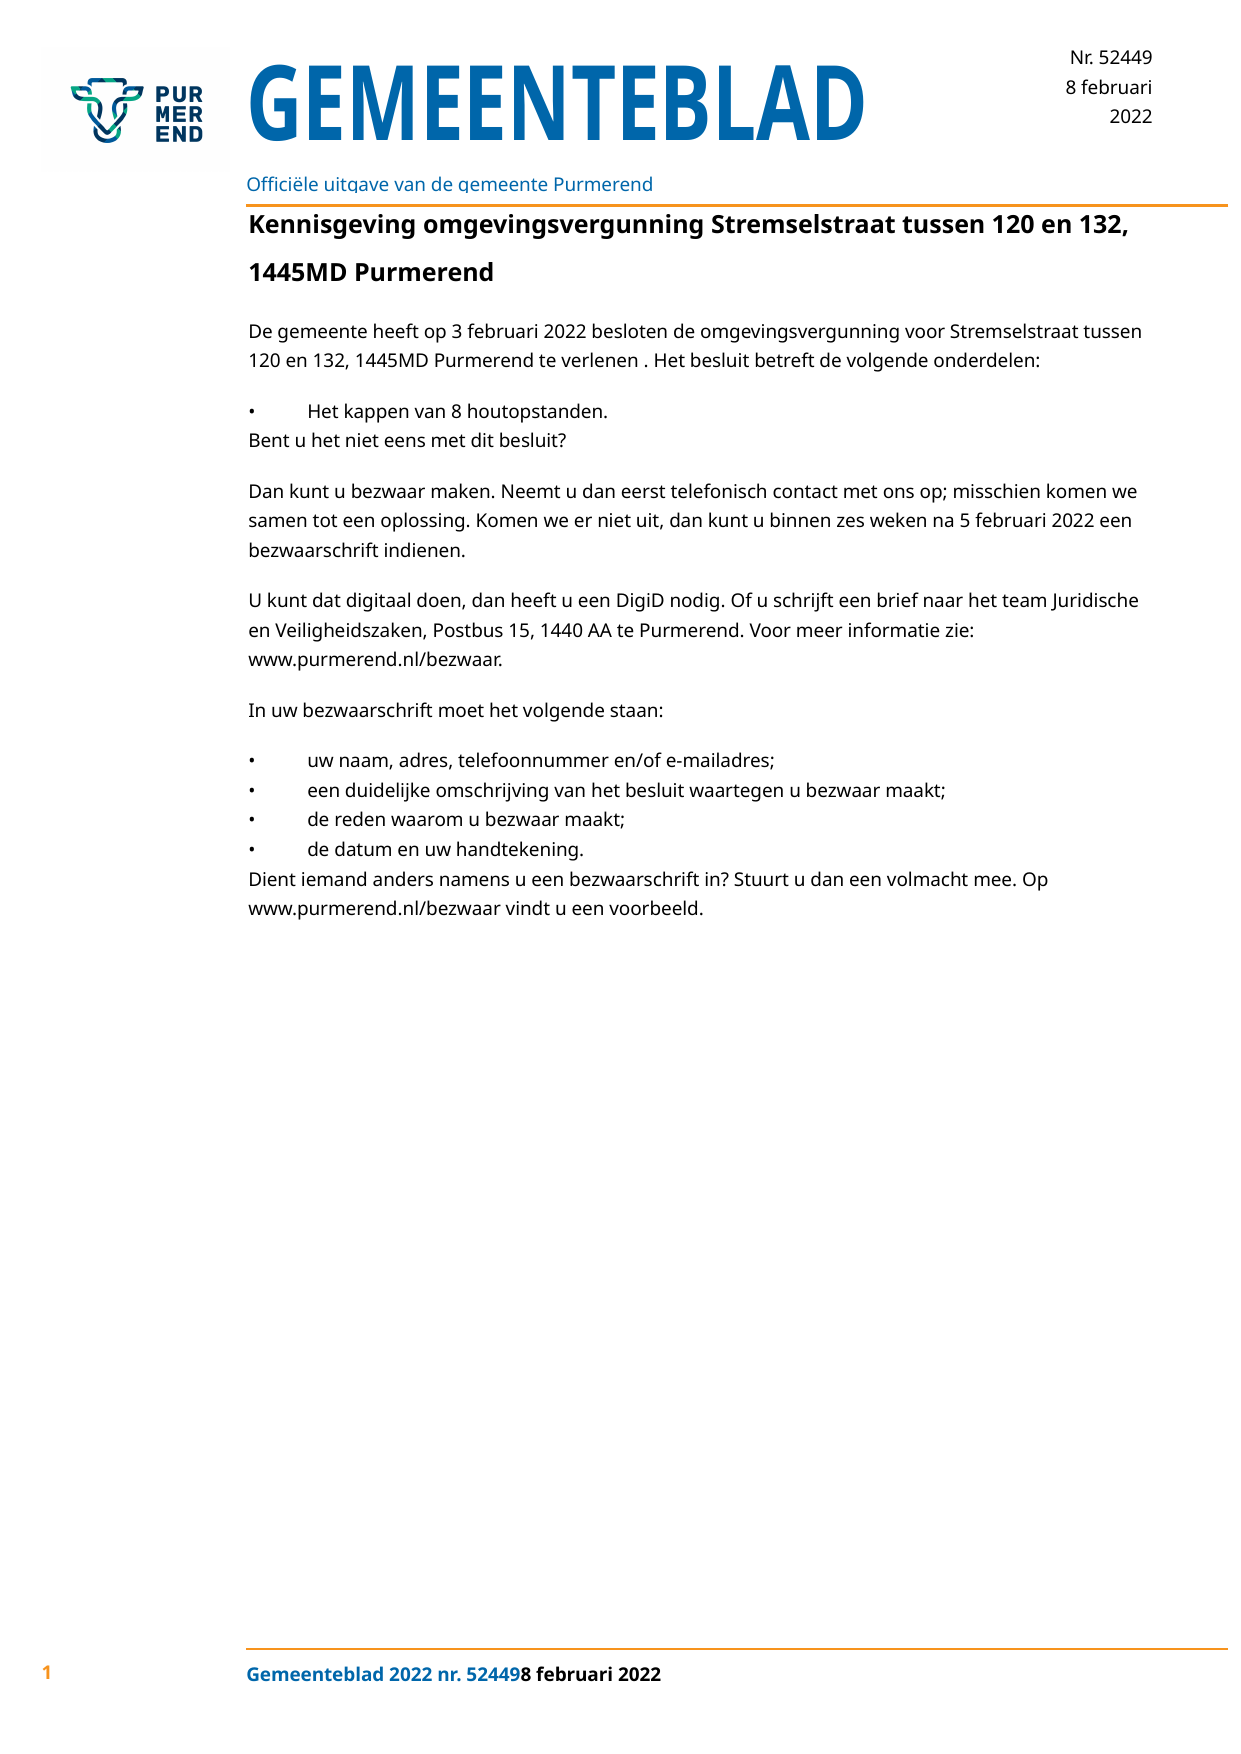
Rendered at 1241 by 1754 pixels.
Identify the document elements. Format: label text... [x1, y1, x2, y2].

text Dan kunt u bezwaar maken. Neemt u dan eerst telefonisch contact met ons op; misschien komen we samen tot een oplossing. Komen we er niet uit, dan kunt u binnen zes weken na 5 februari 2022 een bezwaarschrift indienen. [248, 478, 1152, 563]
list Het kappen van 8 houtopstanden. [248, 398, 1152, 424]
text De gemeente heeft op 3 februari 2022 besloten de omgevingsvergunning voor Stremselstraat tussen 120 en 132, 1445MD Purmerend te verlenen . Het besluit betreft de volgende onderdelen: [248, 318, 1152, 373]
list een duidelijke omschrijving van het besluit waartegen u bezwaar maakt; [248, 777, 1152, 803]
text U kunt dat digitaal doen, dan heeft u een DigiD nodig. Of u schrijft een brief naar het team Juridische en Veiligheidszaken, Postbus 15, 1440 AA te Purmerend. Voor meer informatie zie: www.purmerend.nl/bezwaar. [248, 587, 1152, 672]
text Bent u het niet eens met dit besluit? [248, 427, 1152, 453]
text Dient iemand anders namens u een bezwaarschrift in? Stuurt u dan een volmacht mee. Op www.purmerend.nl/bezwaar vindt u een voorbeeld. [248, 866, 1152, 921]
list de reden waarom u bezwaar maakt; [248, 807, 1152, 832]
picture [41, 47, 231, 172]
list uw naam, adres, telefoonnummer en/of e-mailadres; [248, 747, 1152, 773]
text In uw bezwaarschrift moet het volgende staan: [248, 697, 1152, 723]
list de datum en uw handtekening. [248, 836, 1152, 862]
text Kennisgeving omgevingsvergunning Stremselstraat tussen 120 en 132, 1445MD Purmerend [248, 207, 1152, 288]
